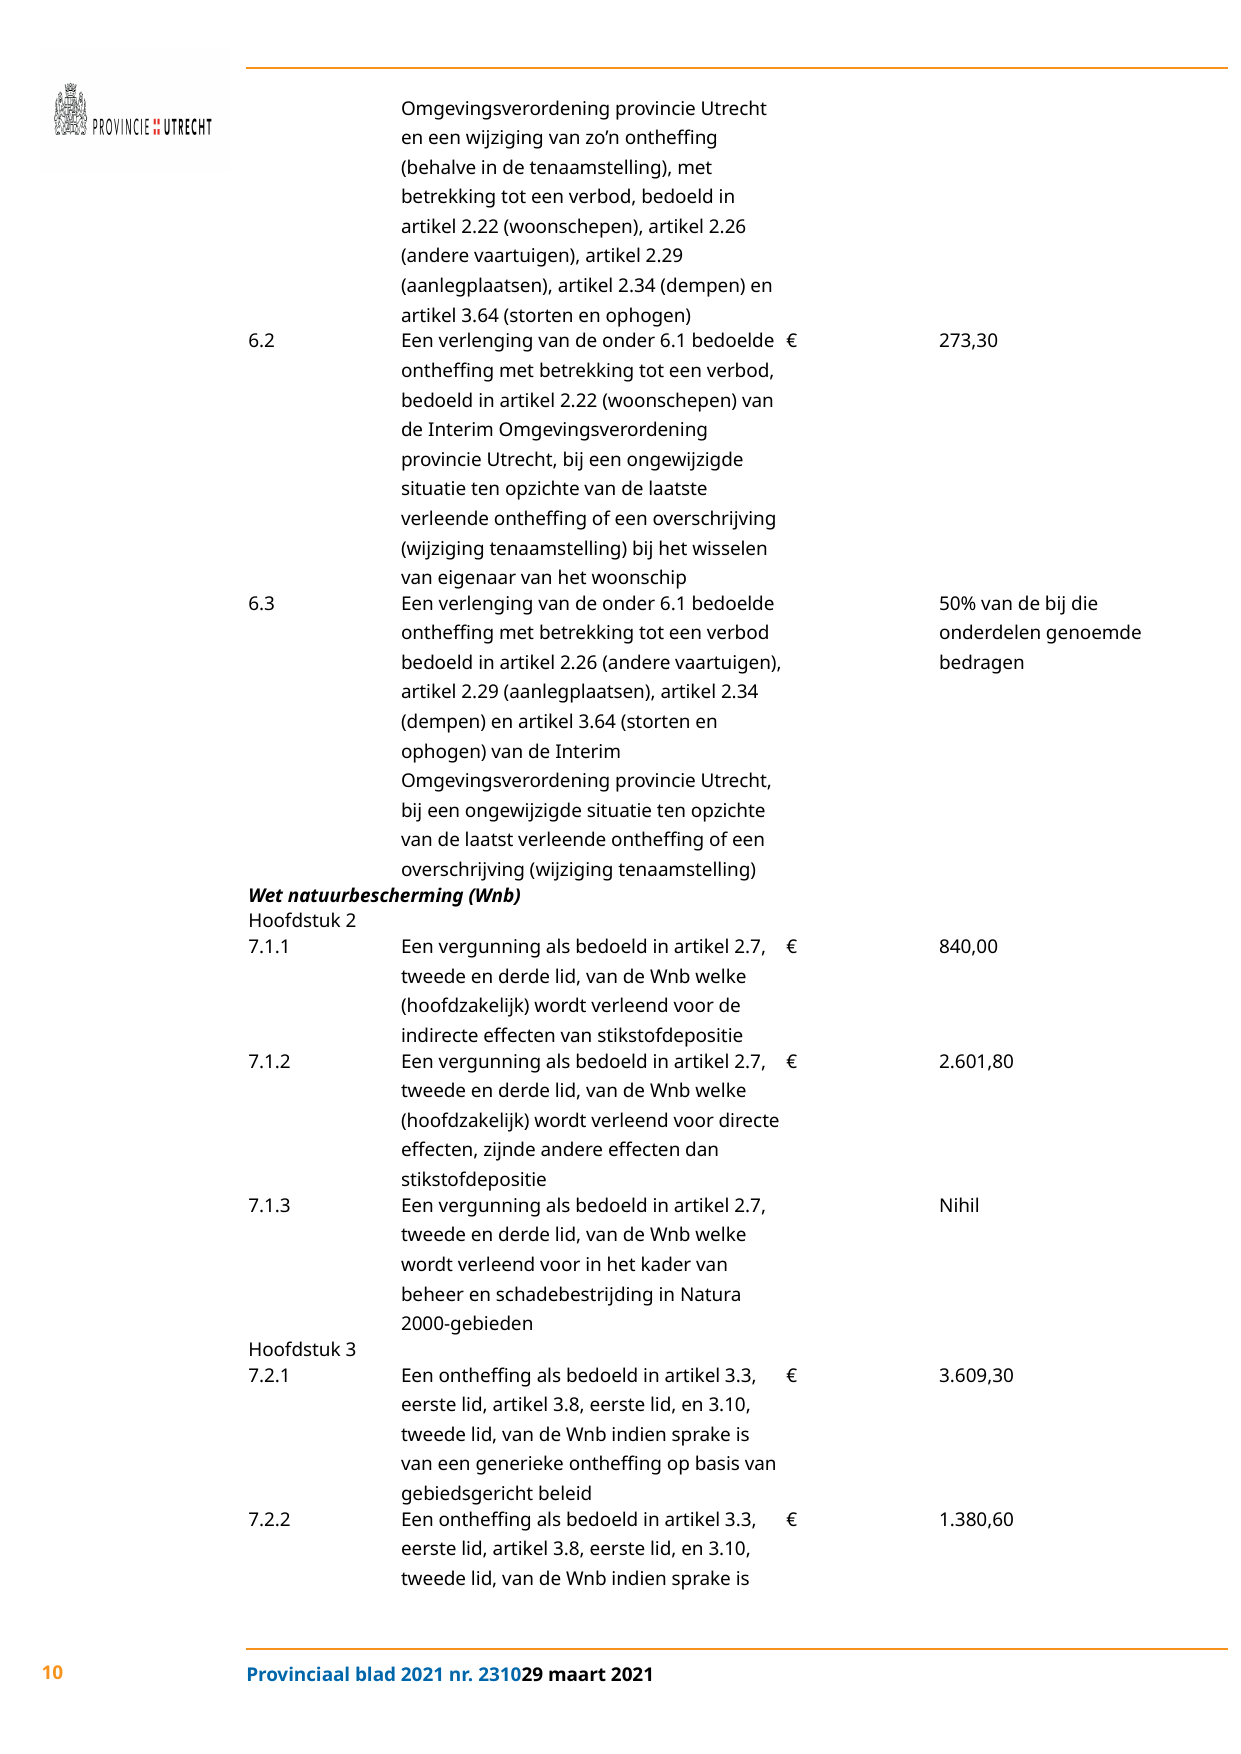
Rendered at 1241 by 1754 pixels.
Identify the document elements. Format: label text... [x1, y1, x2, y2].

table_cell € [786, 1048, 939, 1192]
table_cell Een verlenging van de onder 6.1 bedoelde ontheffing met betrekking tot een verbod, bedoeld in artikel 2.22 (woonschepen) van de Interim Omgevingsverordening provincie Utrecht, bij een ongewijzigde situatie ten opzichte van de laatste verleende ontheffing of een overschrijving (wijziging tenaamstelling) bij het wisselen van eigenaar van het woonschip [401, 328, 786, 590]
table_cell € [786, 328, 939, 590]
table_cell Nihil [939, 1192, 1152, 1336]
table_cell 6.2 [248, 328, 401, 590]
table_cell [786, 882, 939, 908]
table_cell 1.380,60 [939, 1506, 1152, 1591]
table_cell Een ontheffing als bedoeld in artikel 3.3, eerste lid, artikel 3.8, eerste lid, en 3.10, tweede lid, van de Wnb indien sprake is van een generieke ontheffing op basis van gebiedsgericht beleid [401, 1362, 786, 1506]
table_cell 3.609,30 [939, 1362, 1152, 1506]
table_cell [786, 95, 939, 328]
table_cell Omgevingsverordening provincie Utrecht en een wijziging van zo’n ontheffing (behalve in de tenaamstelling), met betrekking tot een verbod, bedoeld in artikel 2.22 (woonschepen), artikel 2.26 (andere vaartuigen), artikel 2.29 (aanlegplaatsen), artikel 2.34 (dempen) en artikel 3.64 (storten en ophogen) [401, 95, 786, 328]
table_cell Een vergunning als bedoeld in artikel 2.7, tweede en derde lid, van de Wnb welke (hoofdzakelijk) wordt verleend voor directe effecten, zijnde andere effecten dan stikstofdepositie [401, 1048, 786, 1192]
table_cell 840,00 [939, 934, 1152, 1048]
table_cell [939, 908, 1152, 933]
table_cell [248, 95, 401, 328]
table_cell € [786, 1362, 939, 1506]
picture [41, 47, 231, 172]
table_cell [786, 1336, 939, 1362]
table_cell 2.601,80 [939, 1048, 1152, 1192]
table_cell € [786, 1506, 939, 1591]
table_cell [939, 95, 1152, 328]
table_cell Een ontheffing als bedoeld in artikel 3.3, eerste lid, artikel 3.8, eerste lid, en 3.10, tweede lid, van de Wnb indien sprake is [401, 1506, 786, 1591]
table_cell Hoofdstuk 3 [248, 1336, 786, 1362]
table_cell Een vergunning als bedoeld in artikel 2.7, tweede en derde lid, van de Wnb welke (hoofdzakelijk) wordt verleend voor de indirecte effecten van stikstofdepositie [401, 934, 786, 1048]
table_cell 7.2.2 [248, 1506, 401, 1591]
table_cell 7.2.1 [248, 1362, 401, 1506]
table_cell Wet natuurbescherming (Wnb) [248, 882, 786, 908]
table_cell 273,30 [939, 328, 1152, 590]
table_cell [939, 882, 1152, 908]
table_cell [939, 1336, 1152, 1362]
table_cell Hoofdstuk 2 [248, 908, 786, 933]
table_cell 7.1.2 [248, 1048, 401, 1192]
table_cell 7.1.3 [248, 1192, 401, 1336]
table_cell [786, 590, 939, 882]
table_cell Een vergunning als bedoeld in artikel 2.7, tweede en derde lid, van de Wnb welke wordt verleend voor in het kader van beheer en schadebestrijding in Natura 2000-gebieden [401, 1192, 786, 1336]
table_cell 6.3 [248, 590, 401, 882]
table_cell [786, 908, 939, 933]
table_cell 7.1.1 [248, 934, 401, 1048]
table_cell 50% van de bij die onderdelen genoemde bedragen [939, 590, 1152, 882]
table_cell [786, 1192, 939, 1336]
table_cell Een verlenging van de onder 6.1 bedoelde ontheffing met betrekking tot een verbod bedoeld in artikel 2.26 (andere vaartuigen), artikel 2.29 (aanlegplaatsen), artikel 2.34 (dempen) en artikel 3.64 (storten en ophogen) van de Interim Omgevingsverordening provincie Utrecht, bij een ongewijzigde situatie ten opzichte van de laatst verleende ontheffing of een overschrijving (wijziging tenaamstelling) [401, 590, 786, 882]
table_cell € [786, 934, 939, 1048]
